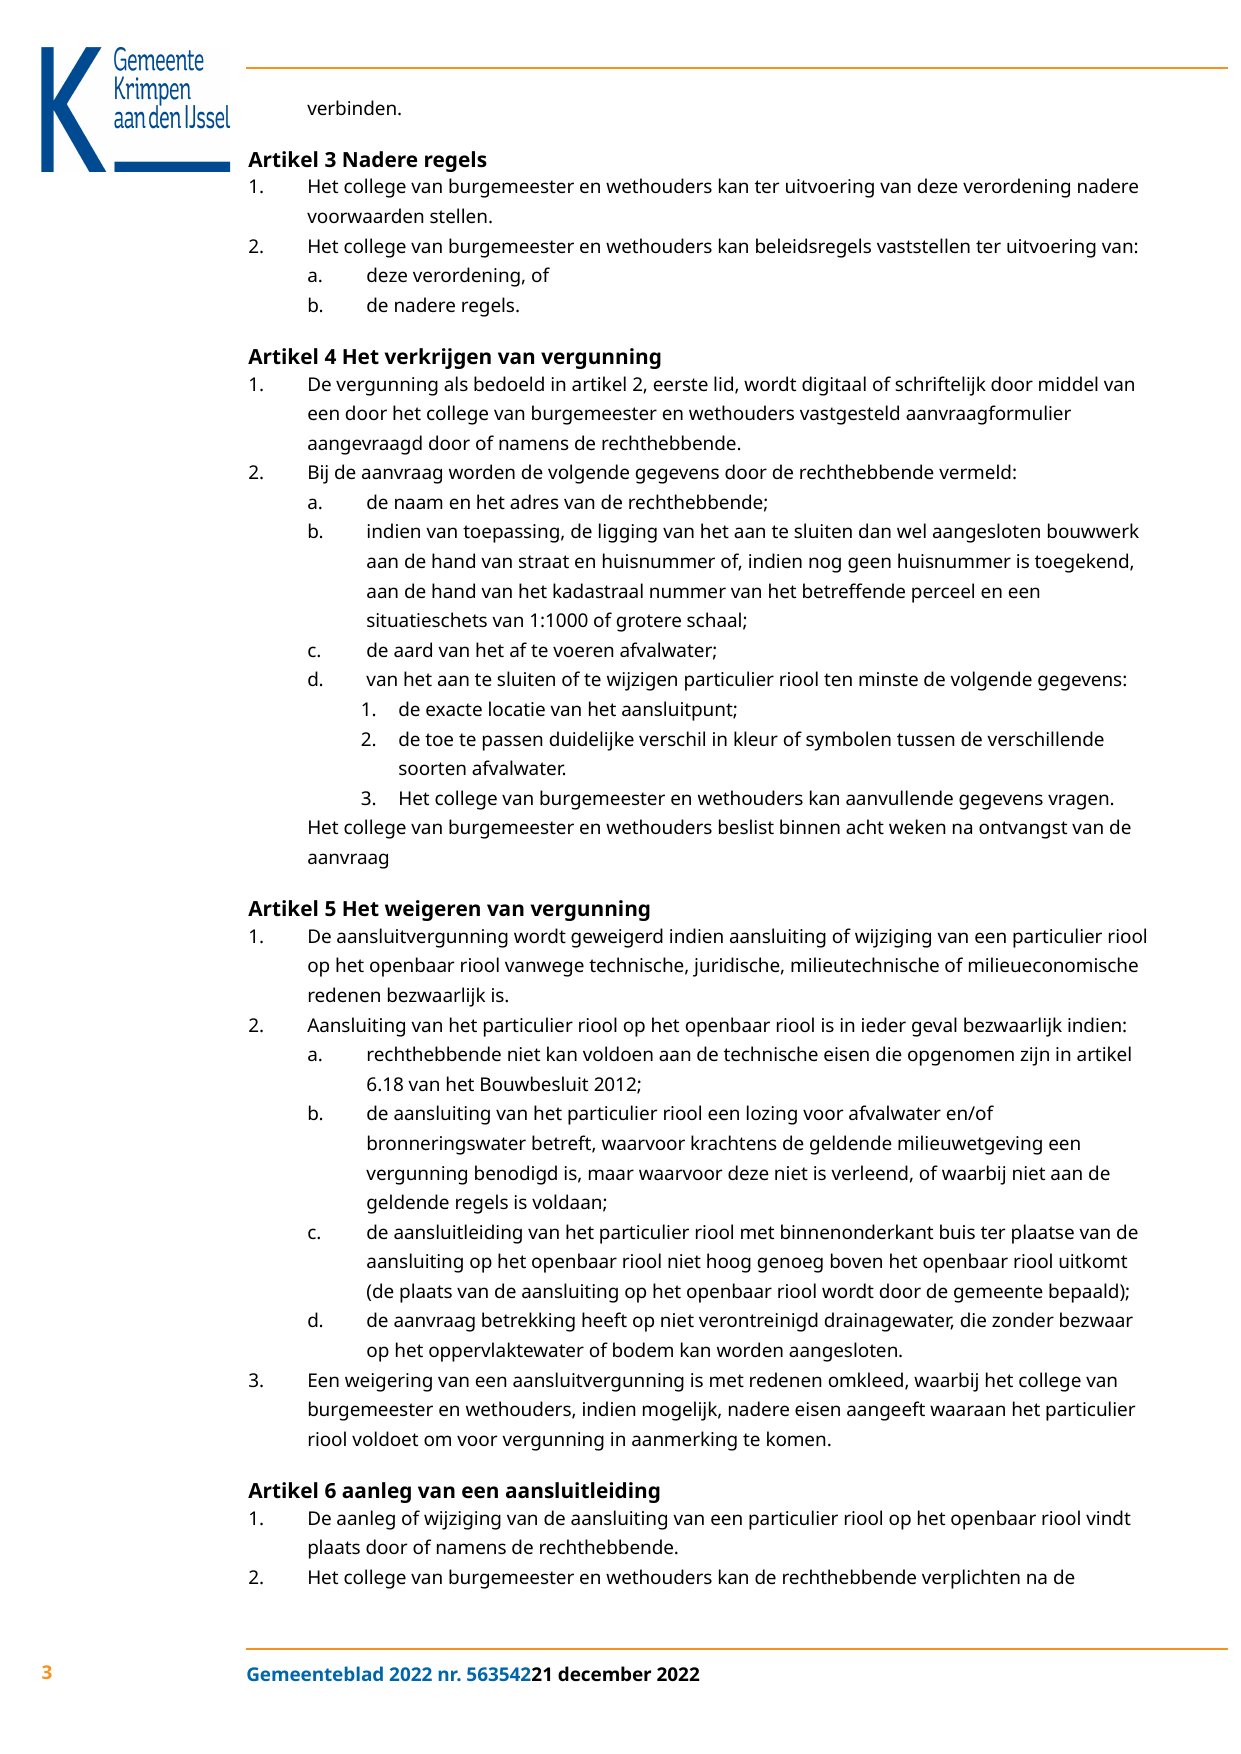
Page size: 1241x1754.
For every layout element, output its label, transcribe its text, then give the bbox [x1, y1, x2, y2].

list Een weigering van een aansluitvergunning is met redenen omkleed, waarbij het college van burgemeester en wethouders, indien mogelijk, nadere eisen aangeeft waaraan het particulier riool voldoet om voor vergunning in aanmerking te komen. [248, 1367, 1152, 1452]
list Aansluiting van het particulier riool op het openbaar riool is in ieder geval bezwaarlijk indien: [248, 1012, 1152, 1037]
list Het college van burgemeester en wethouders kan aanvullende gegevens vragen. [361, 785, 1152, 811]
list verbinden. [248, 95, 1152, 121]
list de aansluiting van het particulier riool een lozing voor afvalwater en/of bronneringswater betreft, waarvoor krachtens de geldende milieuwetgeving een vergunning benodigd is, maar waarvoor deze niet is verleend, of waarbij niet aan de geldende regels is voldaan; [307, 1101, 1152, 1215]
text Artikel 5 Het weigeren van vergunning [248, 894, 1152, 923]
list De vergunning als bedoeld in artikel 2, eerste lid, wordt digitaal of schriftelijk door middel van een door het college van burgemeester en wethouders vastgesteld aanvraagformulier aangevraagd door of namens de rechthebbende. [248, 371, 1152, 456]
text Artikel 4 Het verkrijgen van vergunning [248, 342, 1152, 371]
list de aansluitleiding van het particulier riool met binnenonderkant buis ter plaatse van de aansluiting op het openbaar riool niet hoog genoeg boven het openbaar riool uitkomt (de plaats van de aansluiting op het openbaar riool wordt door de gemeente bepaald); [307, 1219, 1152, 1304]
list de aanvraag betrekking heeft op niet verontreinigd drainagewater, die zonder bezwaar op het oppervlaktewater of bodem kan worden aangesloten. [307, 1308, 1152, 1363]
list de toe te passen duidelijke verschil in kleur of symbolen tussen de verschillende soorten afvalwater. [361, 726, 1152, 781]
list rechthebbende niet kan voldoen aan de technische eisen die opgenomen zijn in artikel 6.18 van het Bouwbesluit 2012; [307, 1041, 1152, 1097]
list Het college van burgemeester en wethouders kan ter uitvoering van deze verordening nadere voorwaarden stellen. [248, 174, 1152, 229]
list deze verordening, of [307, 262, 1152, 288]
list indien van toepassing, de ligging van het aan te sluiten dan wel aangesloten bouwwerk aan de hand van straat en huisnummer of, indien nog geen huisnummer is toegekend, aan de hand van het kadastraal nummer van het betreffende perceel en een situatieschets van 1:1000 of grotere schaal; [307, 519, 1152, 633]
list Het college van burgemeester en wethouders beslist binnen acht weken na ontvangst van de aanvraag [248, 814, 1152, 870]
list de aard van het af te voeren afvalwater; [307, 637, 1152, 663]
picture [41, 47, 231, 172]
list De aansluitvergunning wordt geweigerd indien aansluiting of wijziging van een particulier riool op het openbaar riool vanwege technische, juridische, milieutechnische of milieueconomische redenen bezwaarlijk is. [248, 923, 1152, 1008]
text Artikel 6 aanleg van een aansluitleiding [248, 1476, 1152, 1505]
list De aanleg of wijziging van de aansluiting van een particulier riool op het openbaar riool vindt plaats door of namens de rechthebbende. [248, 1505, 1152, 1560]
list Het college van burgemeester en wethouders kan de rechthebbende verplichten na de [248, 1564, 1152, 1590]
text Artikel 3 Nadere regels [248, 145, 1152, 174]
list de naam en het adres van de rechthebbende; [307, 489, 1152, 515]
list van het aan te sluiten of te wijzigen particulier riool ten minste de volgende gegevens: [307, 667, 1152, 692]
list Het college van burgemeester en wethouders kan beleidsregels vaststellen ter uitvoering van: [248, 233, 1152, 258]
list de exacte locatie van het aansluitpunt; [361, 696, 1152, 722]
list de nadere regels. [307, 292, 1152, 318]
list Bij de aanvraag worden de volgende gegevens door de rechthebbende vermeld: [248, 459, 1152, 485]
